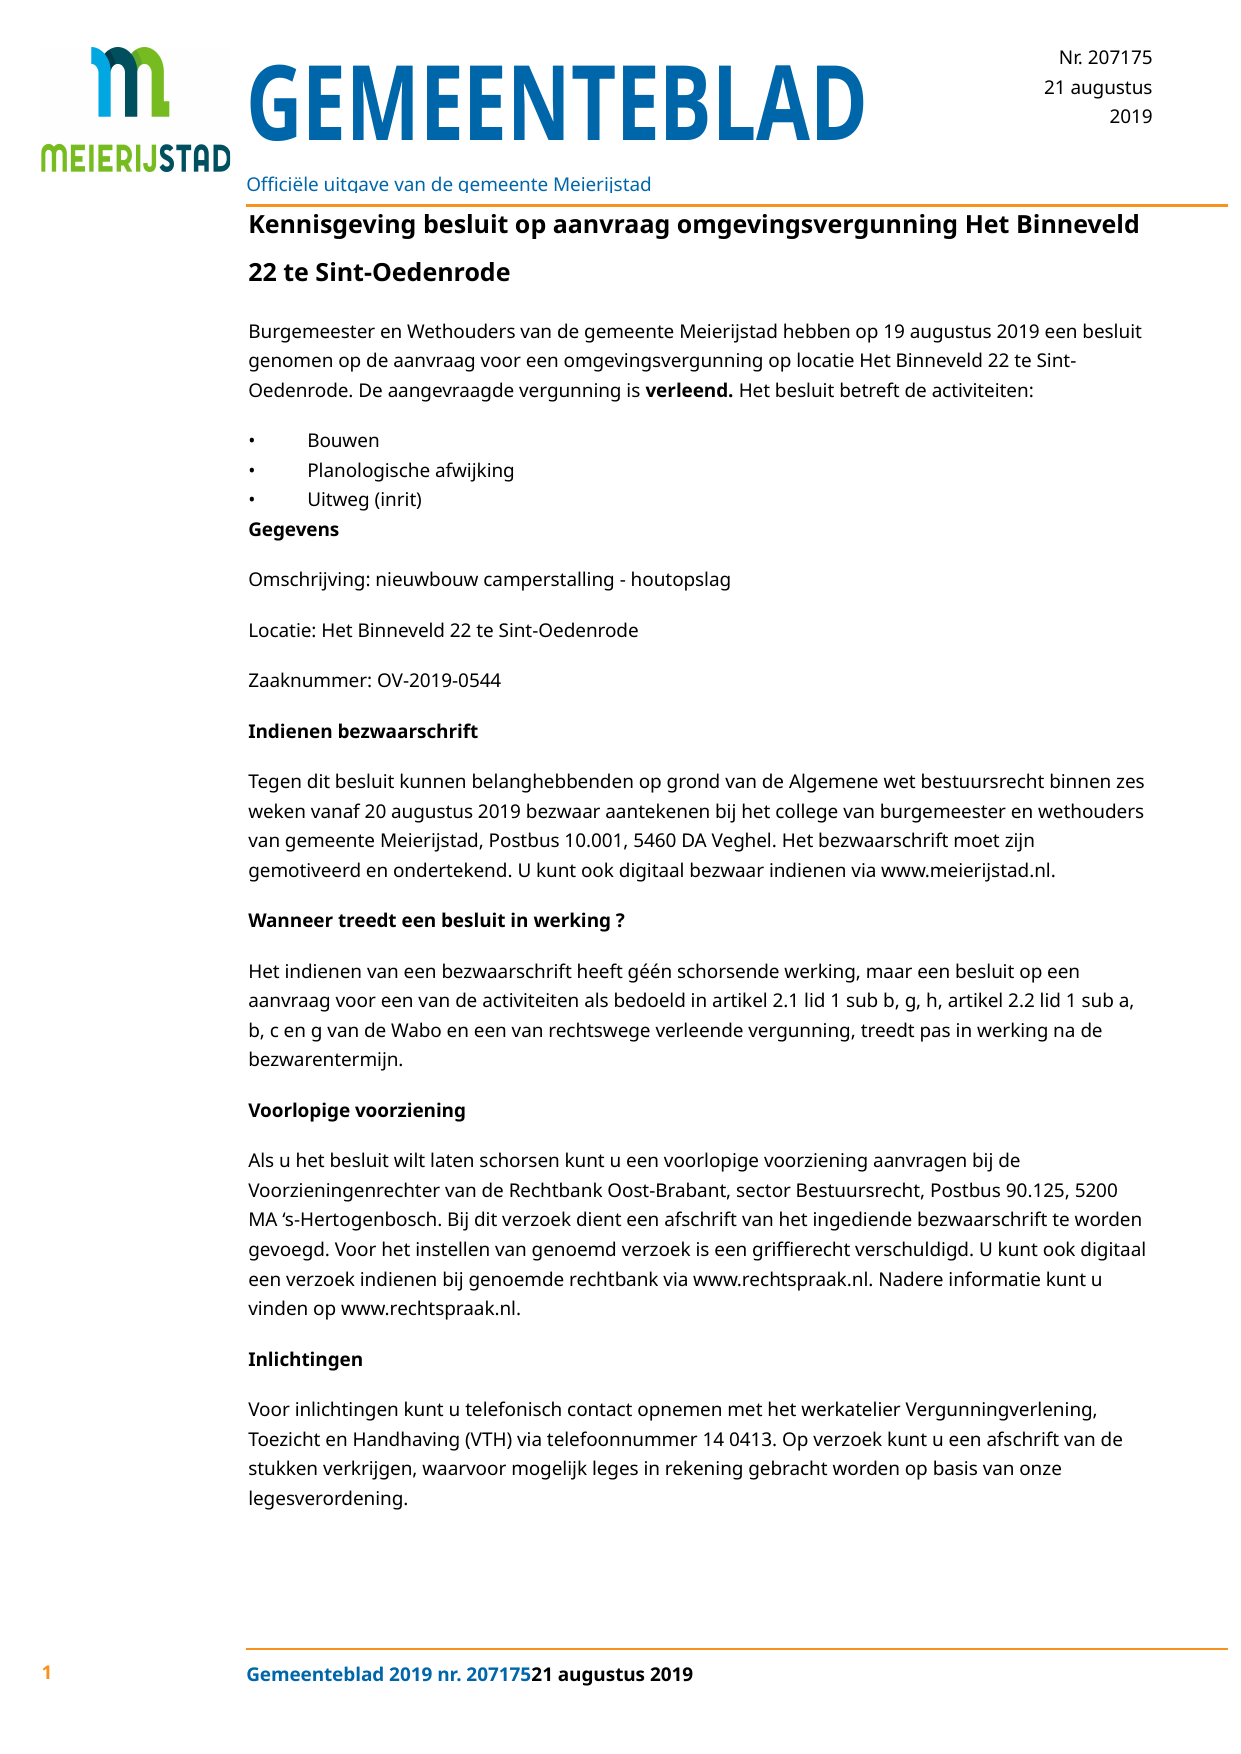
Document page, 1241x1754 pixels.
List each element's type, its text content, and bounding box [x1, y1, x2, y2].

text Indienen bezwaarschrift [248, 718, 1152, 744]
text Voorlopige voorziening [248, 1097, 1152, 1123]
list Planologische afwijking [248, 457, 1152, 483]
text Tegen dit besluit kunnen belanghebbenden op grond van de Algemene wet bestuursrecht binnen zes weken vanaf 20 augustus 2019 bezwaar aantekenen bij het college van burgemeester en wethouders van gemeente Meierijstad, Postbus 10.001, 5460 DA Veghel. Het bezwaarschrift moet zijn gemotiveerd en ondertekend. U kunt ook digitaal bezwaar indienen via www.meierijstad.nl. [248, 768, 1152, 883]
list Uitweg (inrit) [248, 487, 1152, 512]
text Zaaknummer: OV-2019-0544 [248, 667, 1152, 693]
list Bouwen [248, 427, 1152, 453]
text Als u het besluit wilt laten schorsen kunt u een voorlopige voorziening aanvragen bij de Voorzieningenrechter van de Rechtbank Oost-Brabant, sector Bestuursrecht, Postbus 90.125, 5200 MA ‘s-Hertogenbosch. Bij dit verzoek dient een afschrift van het ingediende bezwaarschrift te worden gevoegd. Voor het instellen van genoemd verzoek is een griffierecht verschuldigd. U kunt ook digitaal een verzoek indienen bij genoemde rechtbank via www.rechtspraak.nl. Nadere informatie kunt u vinden op www.rechtspraak.nl. [248, 1147, 1152, 1321]
picture [41, 47, 231, 172]
text Burgemeester en Wethouders van de gemeente Meierijstad hebben op 19 augustus 2019 een besluit genomen op de aanvraag voor een omgevingsvergunning op locatie Het Binneveld 22 te Sint-Oedenrode. De aangevraagde vergunning is verleend. Het besluit betreft de activiteiten: [248, 318, 1152, 403]
text Gegevens [248, 516, 1152, 542]
text Kennisgeving besluit op aanvraag omgevingsvergunning Het Binneveld 22 te Sint-Oedenrode [248, 207, 1152, 288]
text Het indienen van een bezwaarschrift heeft géén schorsende werking, maar een besluit op een aanvraag voor een van de activiteiten als bedoeld in artikel 2.1 lid 1 sub b, g, h, artikel 2.2 lid 1 sub a, b, c en g van de Wabo en een van rechtswege verleende vergunning, treedt pas in werking na de bezwarentermijn. [248, 958, 1152, 1072]
text Omschrijving: nieuwbouw camperstalling - houtopslag [248, 567, 1152, 592]
text Voor inlichtingen kunt u telefonisch contact opnemen met het werkatelier Vergunningverlening, Toezicht en Handhaving (VTH) via telefoonnummer 14 0413. Op verzoek kunt u een afschrift van de stukken verkrijgen, waarvoor mogelijk leges in rekening gebracht worden op basis van onze legesverordening. [248, 1396, 1152, 1511]
text Wanneer treedt een besluit in werking ? [248, 907, 1152, 933]
text Inlichtingen [248, 1346, 1152, 1372]
text Locatie: Het Binneveld 22 te Sint-Oedenrode [248, 617, 1152, 643]
